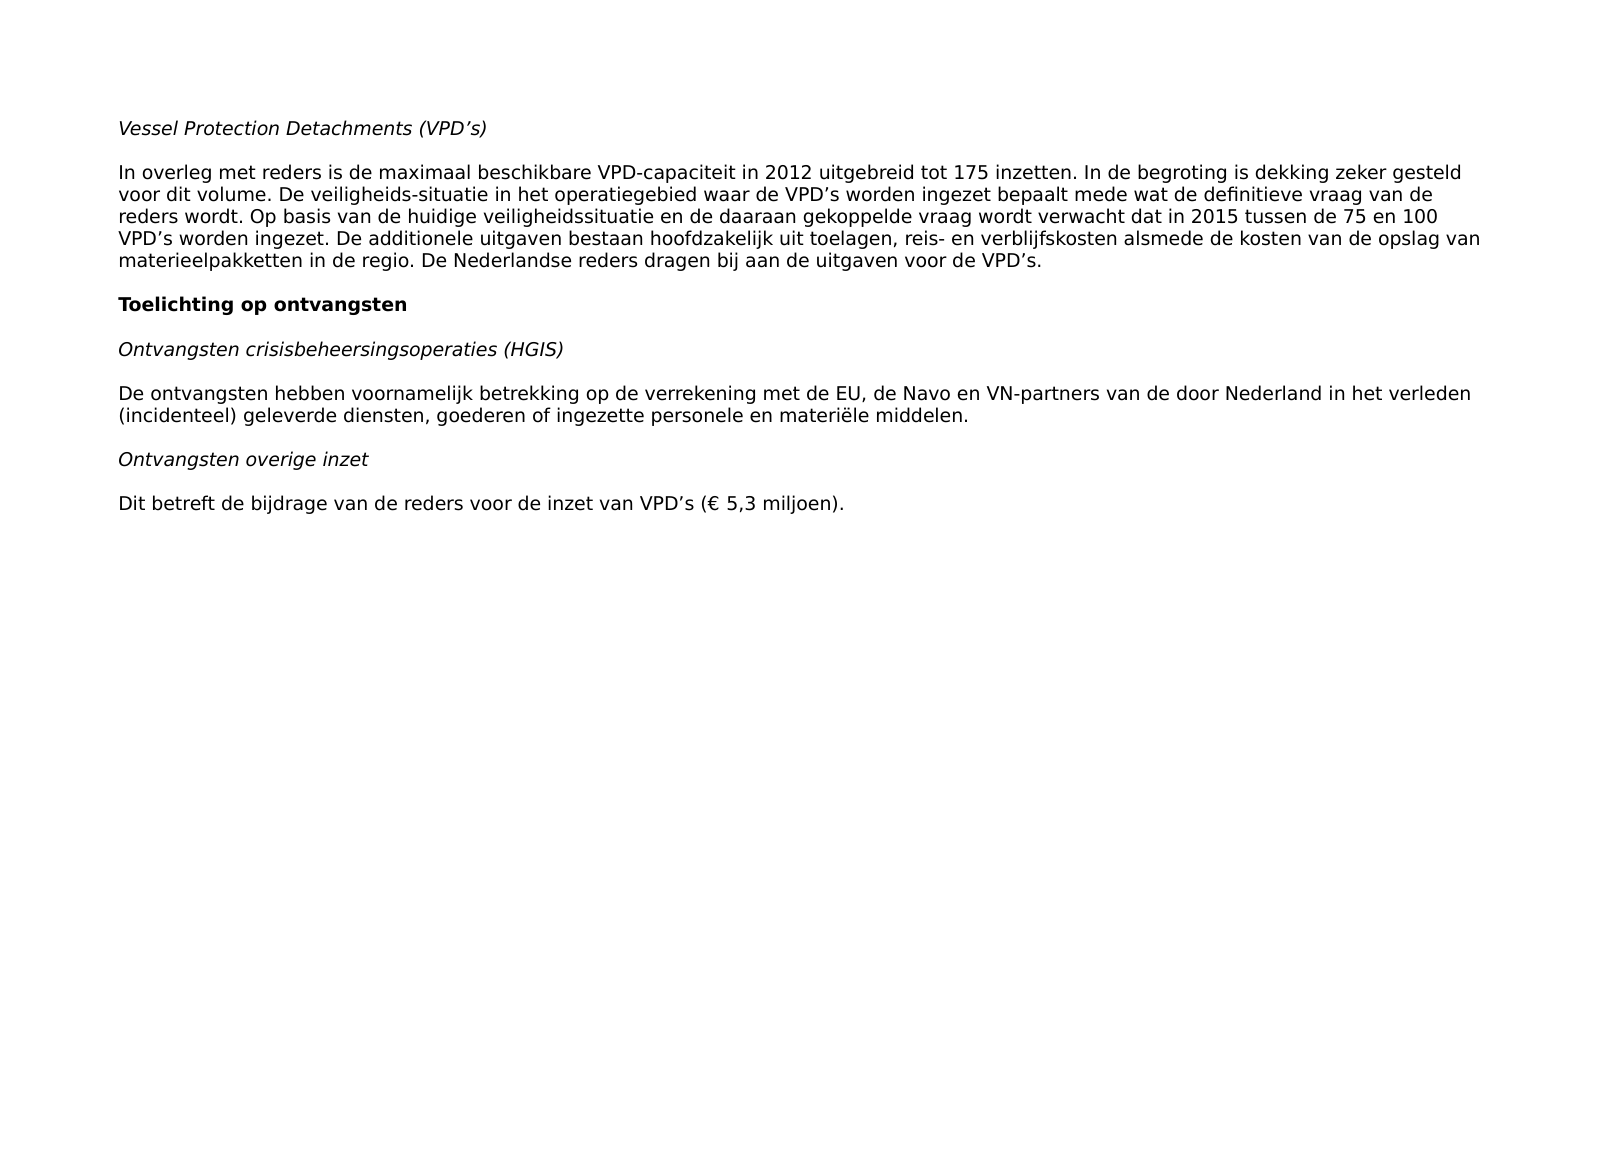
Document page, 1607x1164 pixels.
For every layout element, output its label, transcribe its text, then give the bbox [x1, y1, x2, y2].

text In overleg met reders is de maximaal beschikbare VPD-capaciteit in 2012 uitgebreid tot 175 inzetten. In de begroting is dekking zeker gesteld voor dit volume. De veiligheids-situatie in het operatiegebied waar de VPD’s worden ingezet bepaalt mede wat de definitieve vraag van de reders wordt. Op basis van de huidige veiligheidssituatie en de daaraan gekoppelde vraag wordt verwacht dat in 2015 tussen de 75 en 100 VPD’s worden ingezet. De additionele uitgaven bestaan hoofdzakelijk uit toelagen, reis- en verblijfskosten alsmede de kosten van de opslag van materieelpakketten in de regio. De Nederlandse reders dragen bij aan de uitgaven voor de VPD’s. [118, 162, 1488, 272]
subtitle Ontvangsten crisisbeheersingsoperaties (HGIS) [118, 338, 1488, 361]
subtitle Ontvangsten overige inzet [118, 449, 1488, 471]
subtitle Vessel Protection Detachments (VPD’s) [118, 118, 1488, 140]
text De ontvangsten hebben voornamelijk betrekking op de verrekening met de EU, de Navo en VN-partners van de door Nederland in het verleden (incidenteel) geleverde diensten, goederen of ingezette personele en materiële middelen. [118, 383, 1488, 427]
text Dit betreft de bijdrage van de reders voor de inzet van VPD’s (€ 5,3 miljoen). [118, 493, 1488, 515]
subtitle Toelichting op ontvangsten [118, 294, 1488, 316]
